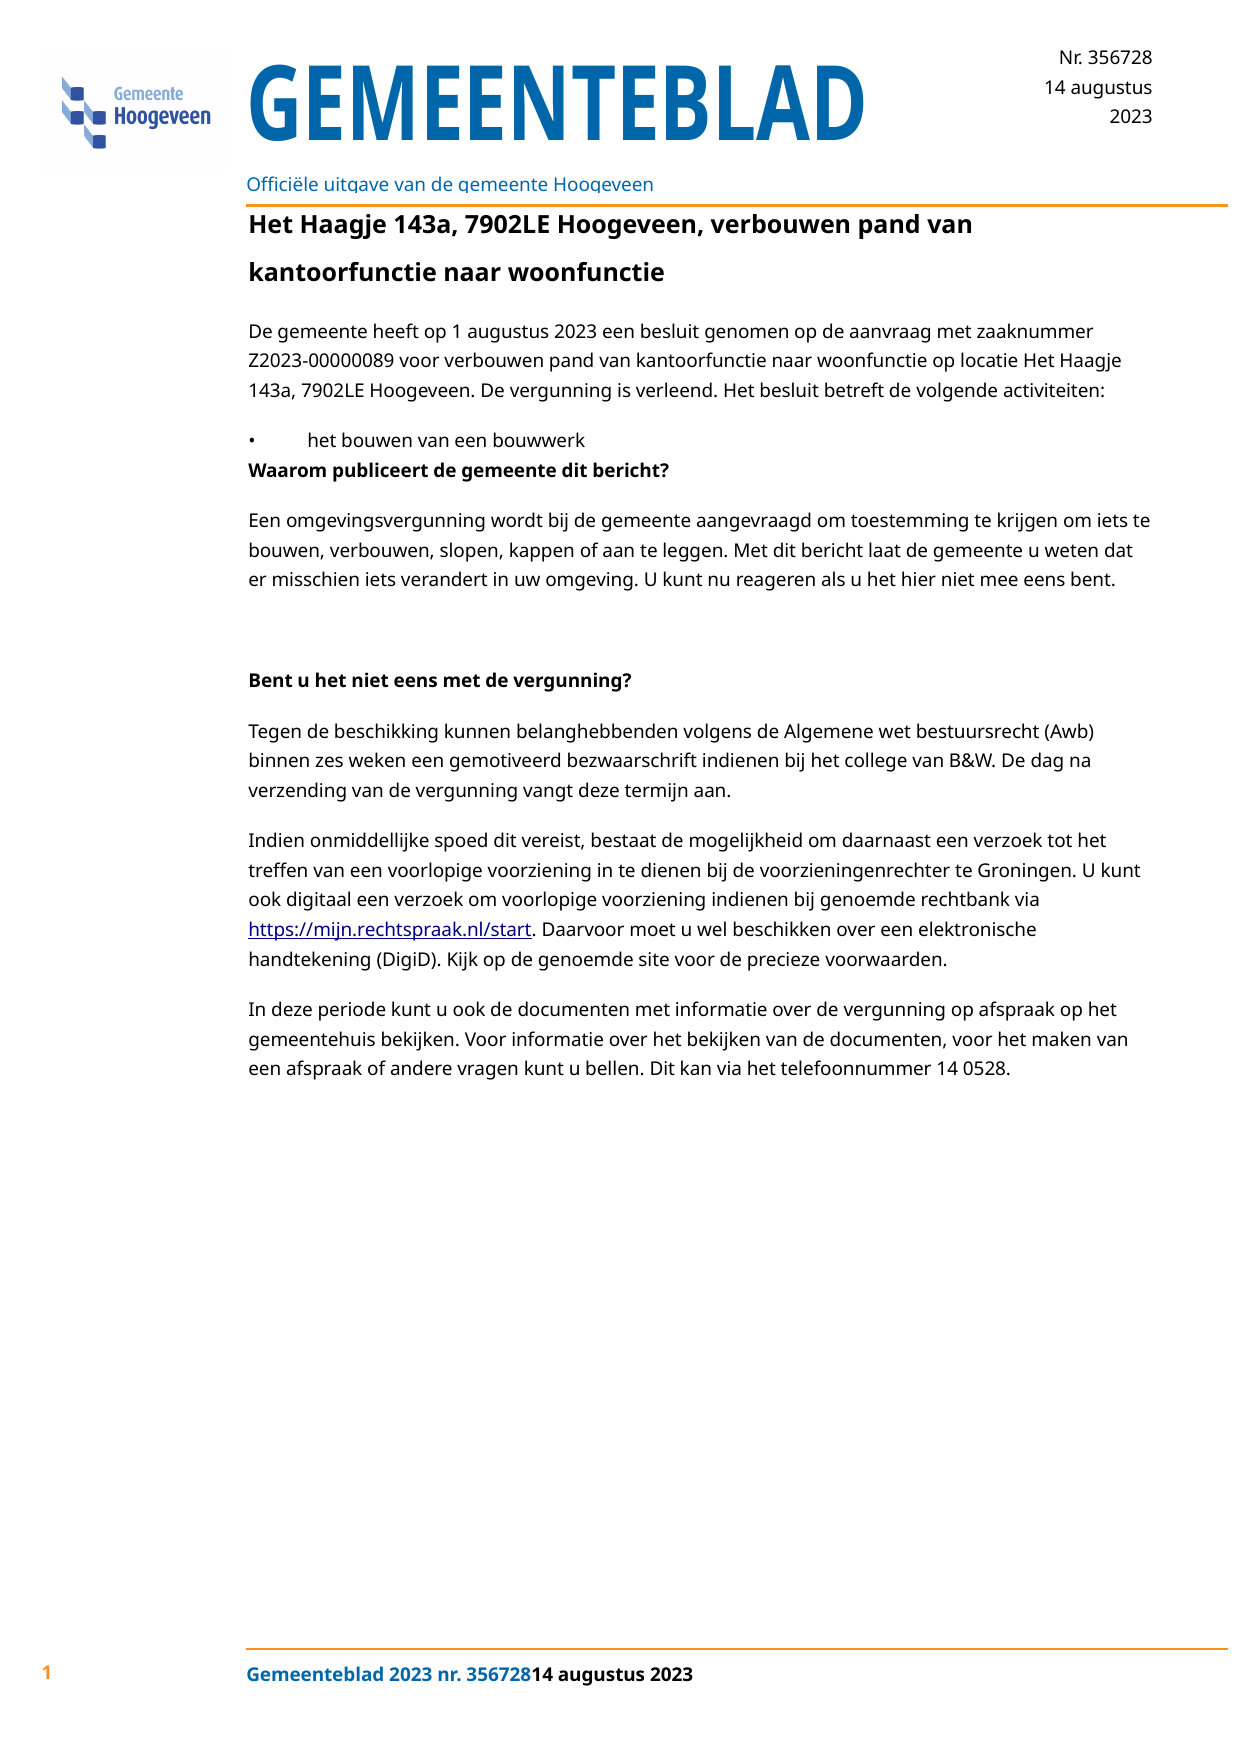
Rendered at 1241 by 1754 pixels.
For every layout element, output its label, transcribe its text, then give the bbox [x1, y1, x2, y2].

text Indien onmiddellijke spoed dit vereist, bestaat de mogelijkheid om daarnaast een verzoek tot het treffen van een voorlopige voorziening in te dienen bij de voorzieningenrechter te Groningen. U kunt ook digitaal een verzoek om voorlopige voorziening indienen bij genoemde rechtbank via https://mijn.rechtspraak.nl/start. Daarvoor moet u wel beschikken over een elektronische handtekening (DigiD). Kijk op de genoemde site voor de precieze voorwaarden. [248, 827, 1152, 972]
text Bent u het niet eens met de vergunning? [248, 667, 1152, 693]
text De gemeente heeft op 1 augustus 2023 een besluit genomen op de aanvraag met zaaknummer Z2023-00000089 voor verbouwen pand van kantoorfunctie naar woonfunctie op locatie Het Haagje 143a, 7902LE Hoogeveen. De vergunning is verleend. Het besluit betreft de volgende activiteiten: [248, 318, 1152, 403]
text In deze periode kunt u ook de documenten met informatie over de vergunning op afspraak op het gemeentehuis bekijken. Voor informatie over het bekijken van de documenten, voor het maken van een afspraak of andere vragen kunt u bellen. Dit kan via het telefoonnummer 14 0528. [248, 996, 1152, 1081]
text Een omgevingsvergunning wordt bij de gemeente aangevraagd om toestemming te krijgen om iets te bouwen, verbouwen, slopen, kappen of aan te leggen. Met dit bericht laat de gemeente u weten dat er misschien iets verandert in uw omgeving. U kunt nu reageren als u het hier niet mee eens bent. [248, 507, 1152, 592]
text Tegen de beschikking kunnen belanghebbenden volgens de Algemene wet bestuursrecht (Awb) binnen zes weken een gemotiveerd bezwaarschrift indienen bij het college van B&W. De dag na verzending van de vergunning vangt deze termijn aan. [248, 718, 1152, 803]
list het bouwen van een bouwwerk [248, 427, 1152, 453]
text Waarom publiceert de gemeente dit bericht? [248, 457, 1152, 483]
text Het Haagje 143a, 7902LE Hoogeveen, verbouwen pand van kantoorfunctie naar woonfunctie [248, 207, 1152, 288]
picture [41, 47, 231, 172]
